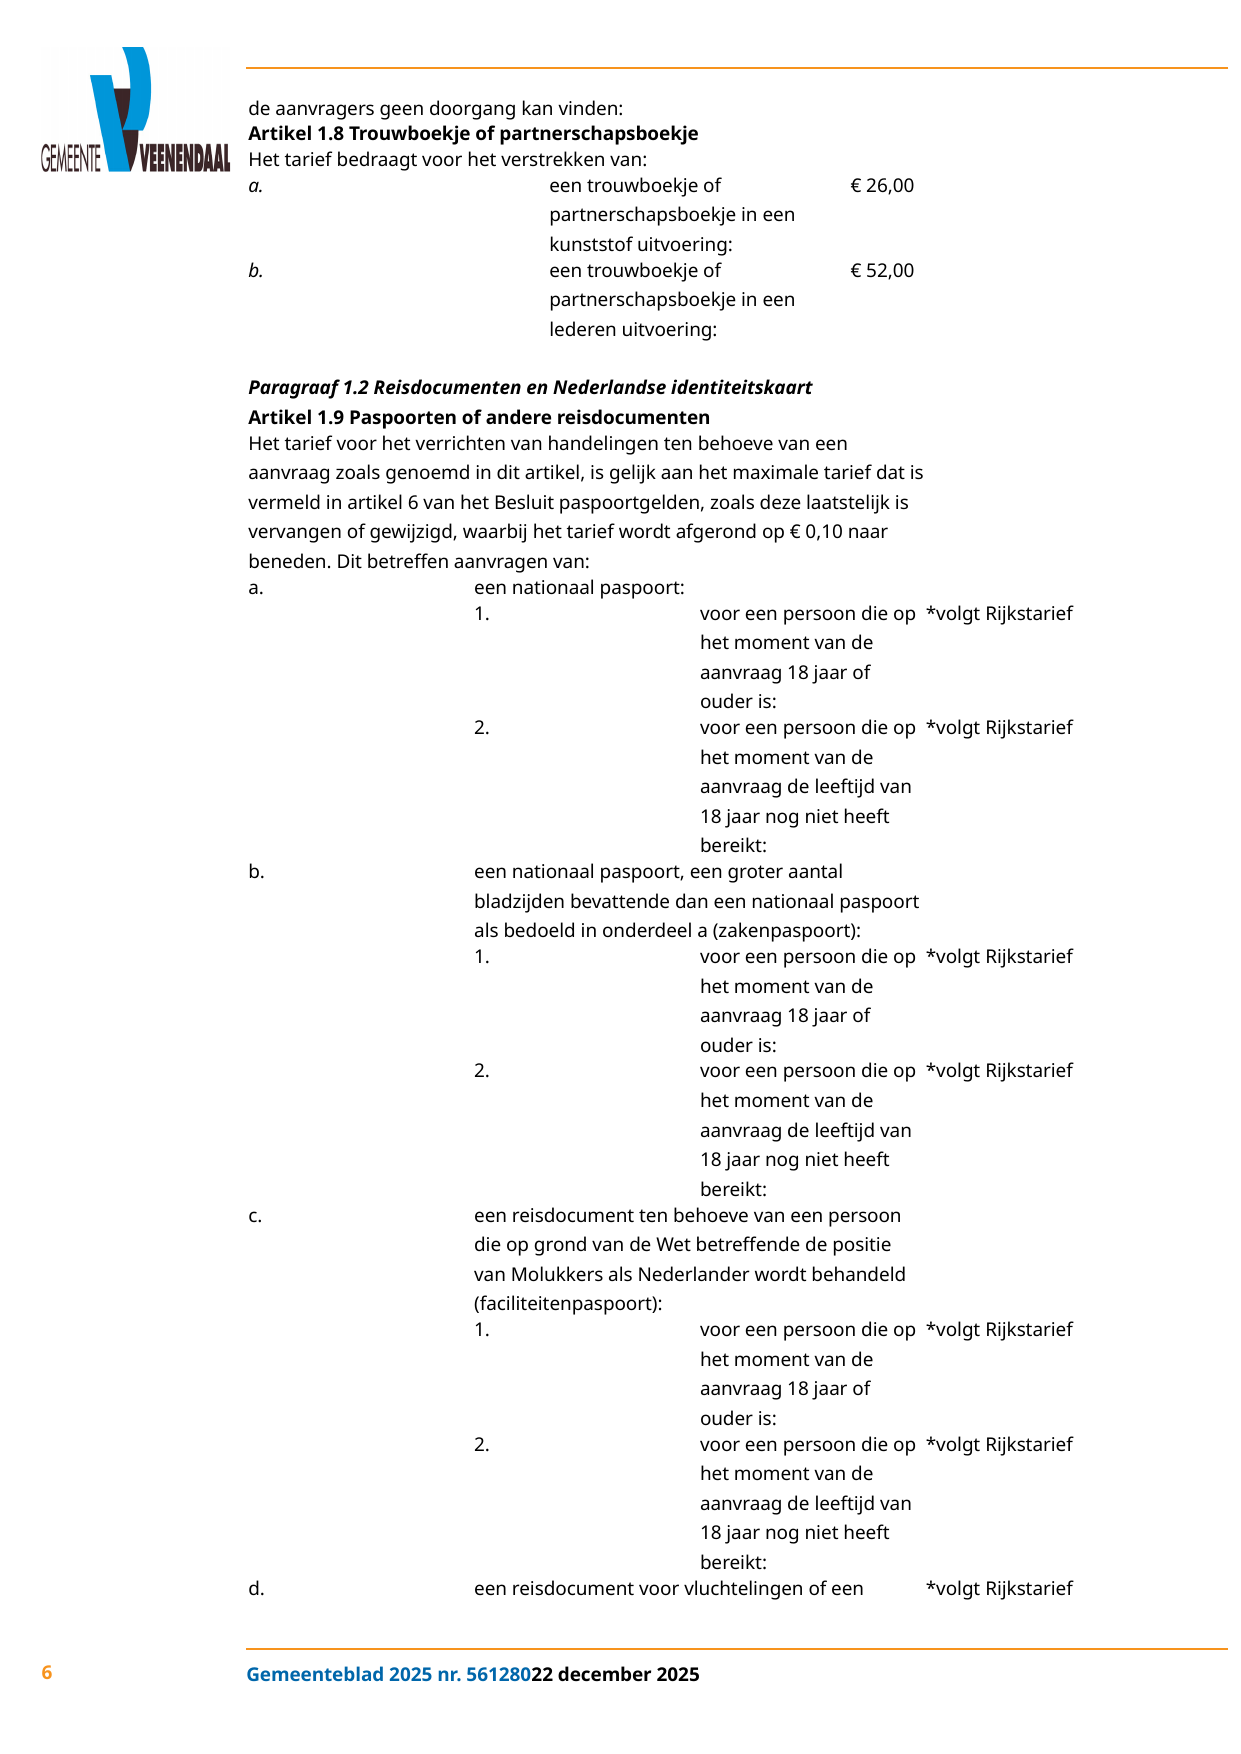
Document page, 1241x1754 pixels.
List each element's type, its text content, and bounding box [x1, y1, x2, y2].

table_cell € 26,00 [850, 172, 1152, 257]
table_cell [248, 1316, 474, 1431]
table_cell [248, 1058, 474, 1202]
table_cell 1. [474, 1316, 700, 1431]
table_cell voor een persoon die op het moment van de aanvraag 18 jaar of ouder is: [700, 943, 926, 1058]
table_cell voor een persoon die op het moment van de aanvraag 18 jaar of ouder is: [700, 1316, 926, 1431]
table_cell a. [248, 172, 549, 257]
table_cell voor een persoon die op het moment van de aanvraag de leeftijd van 18 jaar nog niet heeft bereikt: [700, 714, 926, 858]
table_cell *volgt Rijkstarief [926, 714, 1152, 858]
table_cell 1. [474, 600, 700, 714]
table_cell Het tarief voor het verrichten van handelingen ten behoeve van een aanvraag zoals genoemd in dit artikel, is gelijk aan het maximale tarief dat is vermeld in artikel 6 van het Besluit paspoortgelden, zoals deze laatstelijk is vervangen of gewijzigd, waarbij het tarief wordt afgerond op € 0,10 naar beneden. Dit betreffen aanvragen van: [248, 430, 926, 574]
table_cell d. [248, 1575, 474, 1601]
table_cell voor een persoon die op het moment van de aanvraag de leeftijd van 18 jaar nog niet heeft bereikt: [700, 1431, 926, 1575]
table_cell [850, 121, 1152, 146]
table_header Artikel 1.9 Paspoorten of andere reisdocumenten [248, 404, 926, 430]
table_cell Artikel 1.8 Trouwboekje of partnerschapsboekje [248, 121, 850, 146]
table_cell [248, 600, 474, 714]
table_cell een trouwboekje of partnerschapsboekje in een kunststof uitvoering: [549, 172, 850, 257]
table_cell [248, 1431, 474, 1575]
table_cell b. [248, 858, 474, 943]
table_cell Het tarief bedraagt voor het verstrekken van: [248, 146, 850, 172]
table_cell 1. [474, 943, 700, 1058]
table_cell *volgt Rijkstarief [926, 943, 1152, 1058]
table_cell *volgt Rijkstarief [926, 1575, 1152, 1601]
table_cell *volgt Rijkstarief [926, 1316, 1152, 1431]
table_cell *volgt Rijkstarief [926, 1431, 1152, 1575]
table_cell [926, 574, 1152, 600]
table_cell [850, 95, 1152, 121]
table_cell [926, 1202, 1152, 1316]
table_cell een reisdocument voor vluchtelingen of een [474, 1575, 926, 1601]
table_cell *volgt Rijkstarief [926, 1058, 1152, 1202]
table_cell voor een persoon die op het moment van de aanvraag de leeftijd van 18 jaar nog niet heeft bereikt: [700, 1058, 926, 1202]
table_header [926, 404, 1152, 430]
table_cell [850, 146, 1152, 172]
table_cell [248, 714, 474, 858]
table_cell een trouwboekje of partnerschapsboekje in een lederen uitvoering: [549, 257, 850, 342]
table_cell een nationaal paspoort, een groter aantal bladzijden bevattende dan een nationaal paspoort als bedoeld in onderdeel a (zakenpaspoort): [474, 858, 926, 943]
table_cell b. [248, 257, 549, 342]
table_cell € 52,00 [850, 257, 1152, 342]
table_cell voor een persoon die op het moment van de aanvraag 18 jaar of ouder is: [700, 600, 926, 714]
table_cell c. [248, 1202, 474, 1316]
picture [41, 47, 130, 172]
table_cell een nationaal paspoort: [474, 574, 926, 600]
table_cell een reisdocument ten behoeve van een persoon die op grond van de Wet betreffende de positie van Molukkers als Nederlander wordt behandeld (faciliteitenpaspoort): [474, 1202, 926, 1316]
table_cell [248, 943, 474, 1058]
table_cell 2. [474, 1431, 700, 1575]
table_cell 2. [474, 1058, 700, 1202]
picture [123, 47, 231, 172]
text Paragraaf 1.2 Reisdocumenten en Nederlandse identiteitskaart [248, 374, 1152, 400]
table_cell de aanvragers geen doorgang kan vinden: [248, 95, 850, 121]
table_cell [926, 858, 1152, 943]
table_cell a. [248, 574, 474, 600]
table_cell *volgt Rijkstarief [926, 600, 1152, 714]
table_cell 2. [474, 714, 700, 858]
table_cell [926, 430, 1152, 574]
